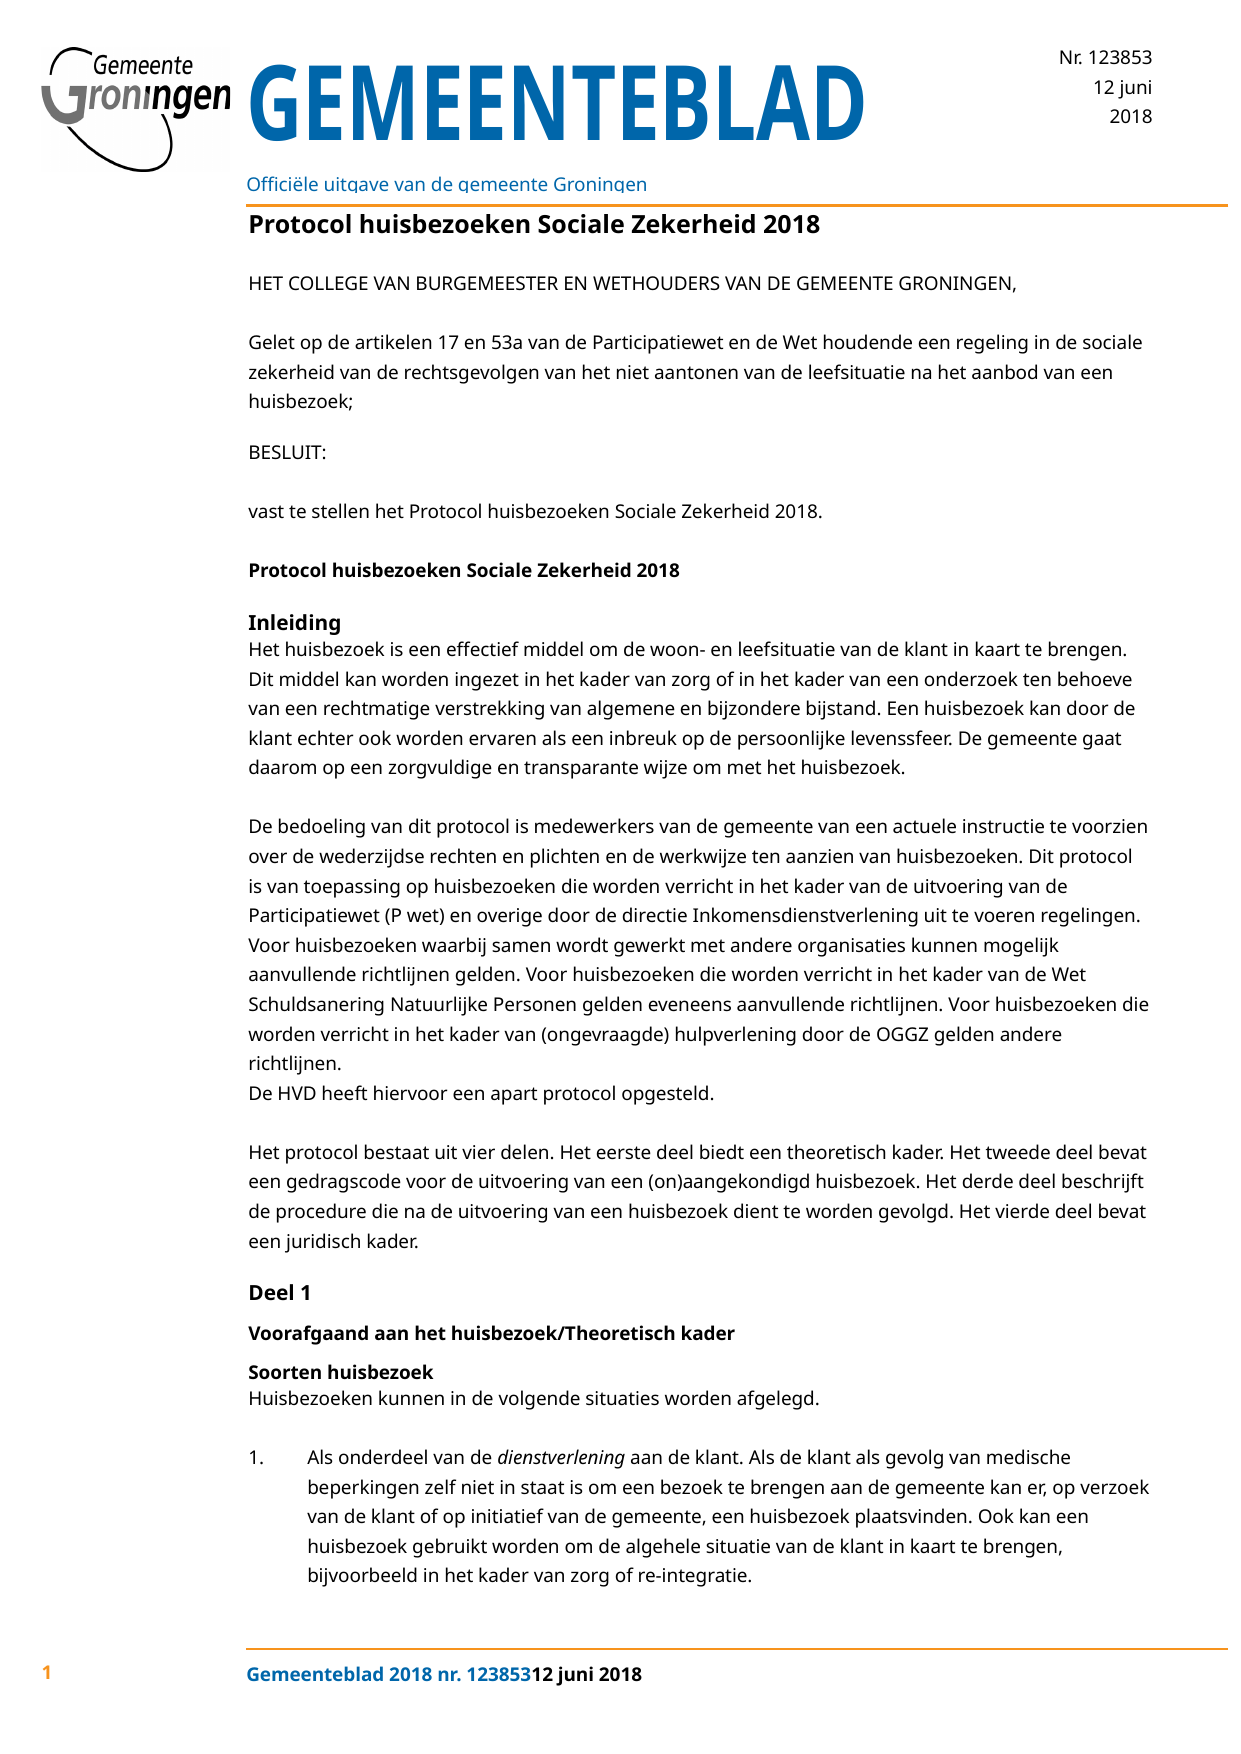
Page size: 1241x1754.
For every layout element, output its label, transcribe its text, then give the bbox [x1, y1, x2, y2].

text Soorten huisbezoek [248, 1359, 1152, 1385]
text HET COLLEGE VAN BURGEMEESTER EN WETHOUDERS VAN DE GEMEENTE GRONINGEN, [248, 270, 1152, 296]
text Inleiding [248, 608, 1152, 636]
text Protocol huisbezoeken Sociale Zekerheid 2018 [248, 207, 1152, 241]
text De HVD heeft hiervoor een apart protocol opgesteld. [248, 1080, 1152, 1106]
text vast te stellen het Protocol huisbezoeken Sociale Zekerheid 2018. [248, 498, 1152, 524]
text BESLUIT: [248, 439, 1152, 465]
text Gelet op de artikelen 17 en 53a van de Participatiewet en de Wet houdende een regeling in de sociale zekerheid van de rechtsgevolgen van het niet aantonen van de leefsituatie na het aanbod van een huisbezoek; [248, 329, 1152, 414]
text Het huisbezoek is een effectief middel om de woon- en leefsituatie van de klant in kaart te brengen. Dit middel kan worden ingezet in het kader van zorg of in het kader van een onderzoek ten behoeve van een rechtmatige verstrekking van algemene en bijzondere bijstand. Een huisbezoek kan door de klant echter ook worden ervaren als een inbreuk op de persoonlijke levenssfeer. De gemeente gaat daarom op een zorgvuldige en transparante wijze om met het huisbezoek. [248, 636, 1152, 780]
text Voorafgaand aan het huisbezoek/Theoretisch kader [248, 1320, 1152, 1346]
text Het protocol bestaat uit vier delen. Het eerste deel biedt een theoretisch kader. Het tweede deel bevat een gedragscode voor de uitvoering van een (on)aangekondigd huisbezoek. Het derde deel beschrijft de procedure die na de uitvoering van een huisbezoek dient te worden gevolgd. Het vierde deel bevat een juridisch kader. [248, 1139, 1152, 1253]
text De bedoeling van dit protocol is medewerkers van de gemeente van een actuele instructie te voorzien over de wederzijdse rechten en plichten en de werkwijze ten aanzien van huisbezoeken. Dit protocol is van toepassing op huisbezoeken die worden verricht in het kader van de uitvoering van de Participatiewet (P wet) en overige door de directie Inkomensdienstverlening uit te voeren regelingen. Voor huisbezoeken waarbij samen wordt gewerkt met andere organisaties kunnen mogelijk aanvullende richtlijnen gelden. Voor huisbezoeken die worden verricht in het kader van de Wet Schuldsanering Natuurlijke Personen gelden eveneens aanvullende richtlijnen. Voor huisbezoeken die worden verricht in het kader van (ongevraagde) hulpverlening door de OGGZ gelden andere richtlijnen. [248, 814, 1152, 1076]
text Protocol huisbezoeken Sociale Zekerheid 2018 [248, 557, 1152, 583]
text Deel 1 [248, 1278, 1152, 1307]
list Als onderdeel van de dienstverlening aan de klant. Als de klant als gevolg van medische beperkingen zelf niet in staat is om een bezoek te brengen aan de gemeente kan er, op verzoek van de klant of op initiatief van de gemeente, een huisbezoek plaatsvinden. Ook kan een huisbezoek gebruikt worden om de algehele situatie van de klant in kaart te brengen, bijvoorbeeld in het kader van zorg of re-integratie. [248, 1444, 1152, 1588]
picture [41, 47, 231, 172]
text Huisbezoeken kunnen in de volgende situaties worden afgelegd. [248, 1385, 1152, 1411]
